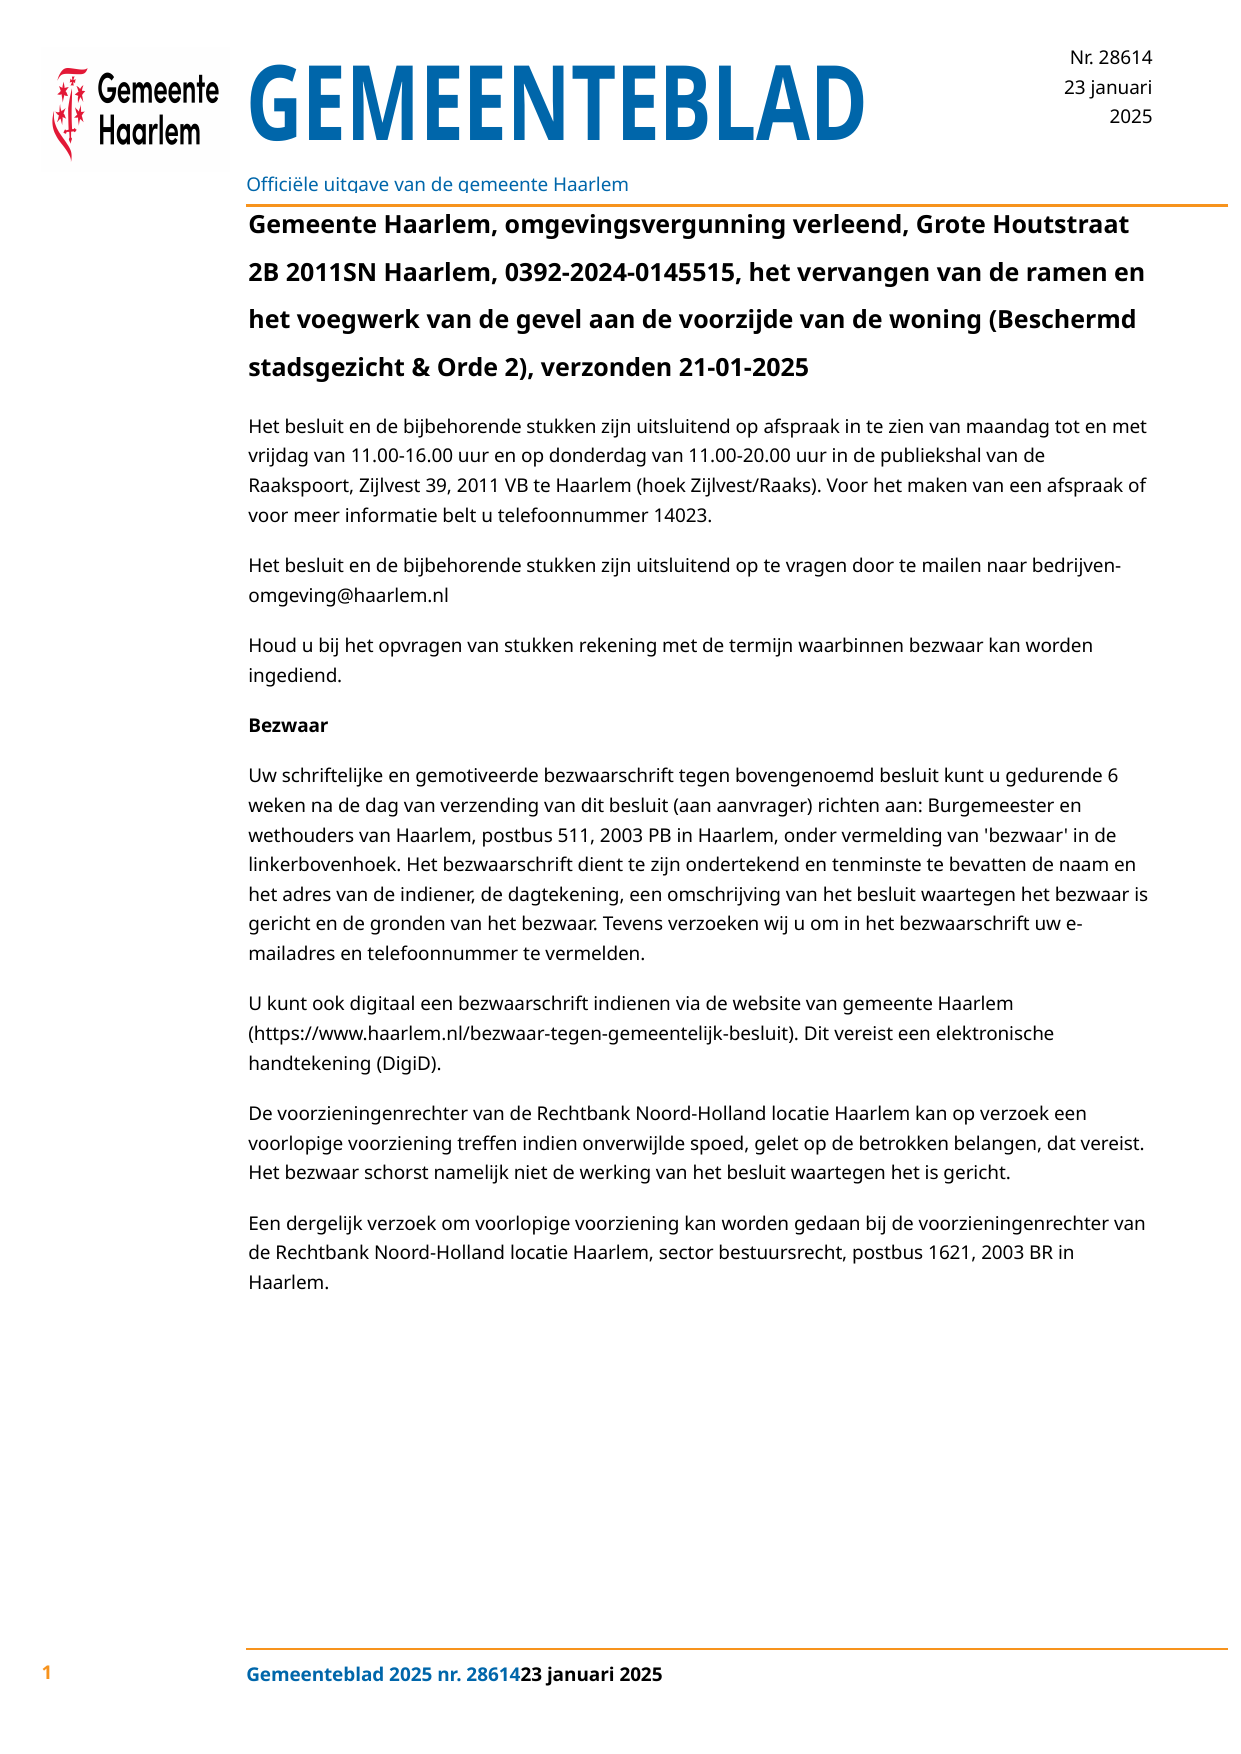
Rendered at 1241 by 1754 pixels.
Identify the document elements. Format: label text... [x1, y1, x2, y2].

text U kunt ook digitaal een bezwaarschrift indienen via de website van gemeente Haarlem (https://www.haarlem.nl/bezwaar-tegen-gemeentelijk-besluit). Dit vereist een elektronische handtekening (DigiD). [248, 991, 1152, 1076]
text Uw schriftelijke en gemotiveerde bezwaarschrift tegen bovengenoemd besluit kunt u gedurende 6 weken na de dag van verzending van dit besluit (aan aanvrager) richten aan: Burgemeester en wethouders van Haarlem, postbus 511, 2003 PB in Haarlem, onder vermelding van 'bezwaar' in de linkerbovenhoek. Het bezwaarschrift dient te zijn ondertekend en tenminste te bevatten de naam en het adres van de indiener, de dagtekening, een omschrijving van het besluit waartegen het bezwaar is gericht en de gronden van het bezwaar. Tevens verzoeken wij u om in het bezwaarschrift uw e-mailadres en telefoonnummer te vermelden. [248, 763, 1152, 966]
text Het besluit en de bijbehorende stukken zijn uitsluitend op te vragen door te mailen naar bedrijven-omgeving@haarlem.nl [248, 552, 1152, 608]
text Bezwaar [248, 712, 1152, 738]
text Gemeente Haarlem, omgevingsvergunning verleend, Grote Houtstraat 2B 2011SN Haarlem, 0392-2024-0145515, het vervangen van de ramen en het voegwerk van de gevel aan de voorzijde van de woning (Beschermd stadsgezicht & Orde 2), verzonden 21-01-2025 [248, 207, 1152, 384]
text Houd u bij het opvragen van stukken rekening met de termijn waarbinnen bezwaar kan worden ingediend. [248, 632, 1152, 688]
text De voorzieningenrechter van de Rechtbank Noord-Holland locatie Haarlem kan op verzoek een voorlopige voorziening treffen indien onverwijlde spoed, gelet op de betrokken belangen, dat vereist. Het bezwaar schorst namelijk niet de werking van het besluit waartegen het is gericht. [248, 1100, 1152, 1185]
picture [41, 47, 231, 172]
text Het besluit en de bijbehorende stukken zijn uitsluitend op afspraak in te zien van maandag tot en met vrijdag van 11.00-16.00 uur en op donderdag van 11.00-20.00 uur in de publiekshal van de Raakspoort, Zijlvest 39, 2011 VB te Haarlem (hoek Zijlvest/Raaks). Voor het maken van een afspraak of voor meer informatie belt u telefoonnummer 14023. [248, 413, 1152, 528]
text Een dergelijk verzoek om voorlopige voorziening kan worden gedaan bij de voorzieningenrechter van de Rechtbank Noord-Holland locatie Haarlem, sector bestuursrecht, postbus 1621, 2003 BR in Haarlem. [248, 1210, 1152, 1295]
